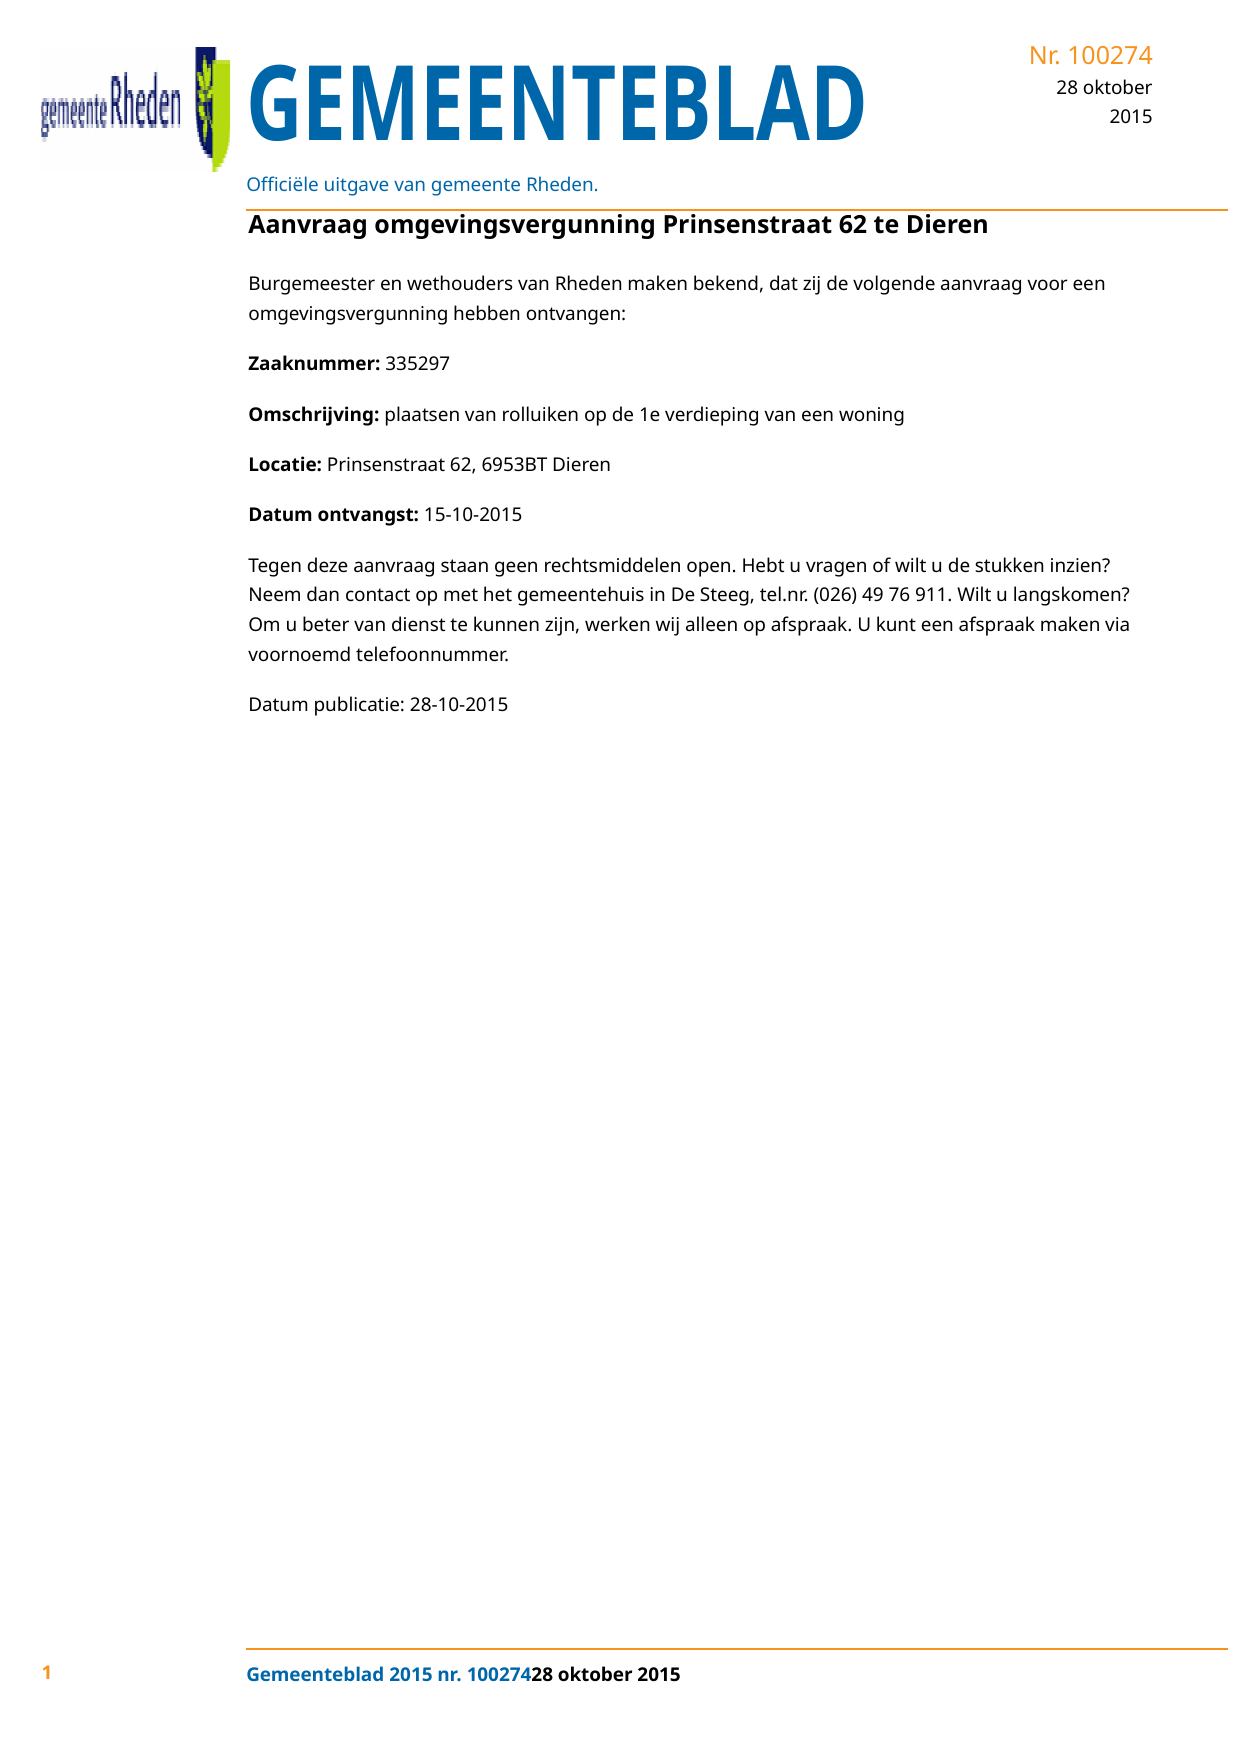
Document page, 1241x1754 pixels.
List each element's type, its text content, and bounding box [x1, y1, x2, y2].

text Aanvraag omgevingsvergunning Prinsenstraat 62 te Dieren [248, 211, 1152, 241]
text Datum ontvangst: 15-10-2015 [248, 502, 1152, 527]
text Burgemeester en wethouders van Rheden maken bekend, dat zij de volgende aanvraag voor een omgevingsvergunning hebben ontvangen: [248, 270, 1152, 326]
text Datum publicatie: 28-10-2015 [248, 691, 1152, 717]
text Tegen deze aanvraag staan geen rechtsmiddelen open. Hebt u vragen of wilt u de stukken inzien? Neem dan contact op met het gemeentehuis in De Steeg, tel.nr. (026) 49 76 911. Wilt u langskomen? Om u beter van dienst te kunnen zijn, werken wij alleen op afspraak. U kunt een afspraak maken via voornoemd telefoonnummer. [248, 552, 1152, 666]
text Omschrijving: plaatsen van rolluiken op de 1e verdieping van een woning [248, 401, 1152, 426]
picture [41, 47, 231, 172]
text Zaaknummer: 335297 [248, 350, 1152, 376]
text Locatie: Prinsenstraat 62, 6953BT Dieren [248, 451, 1152, 477]
